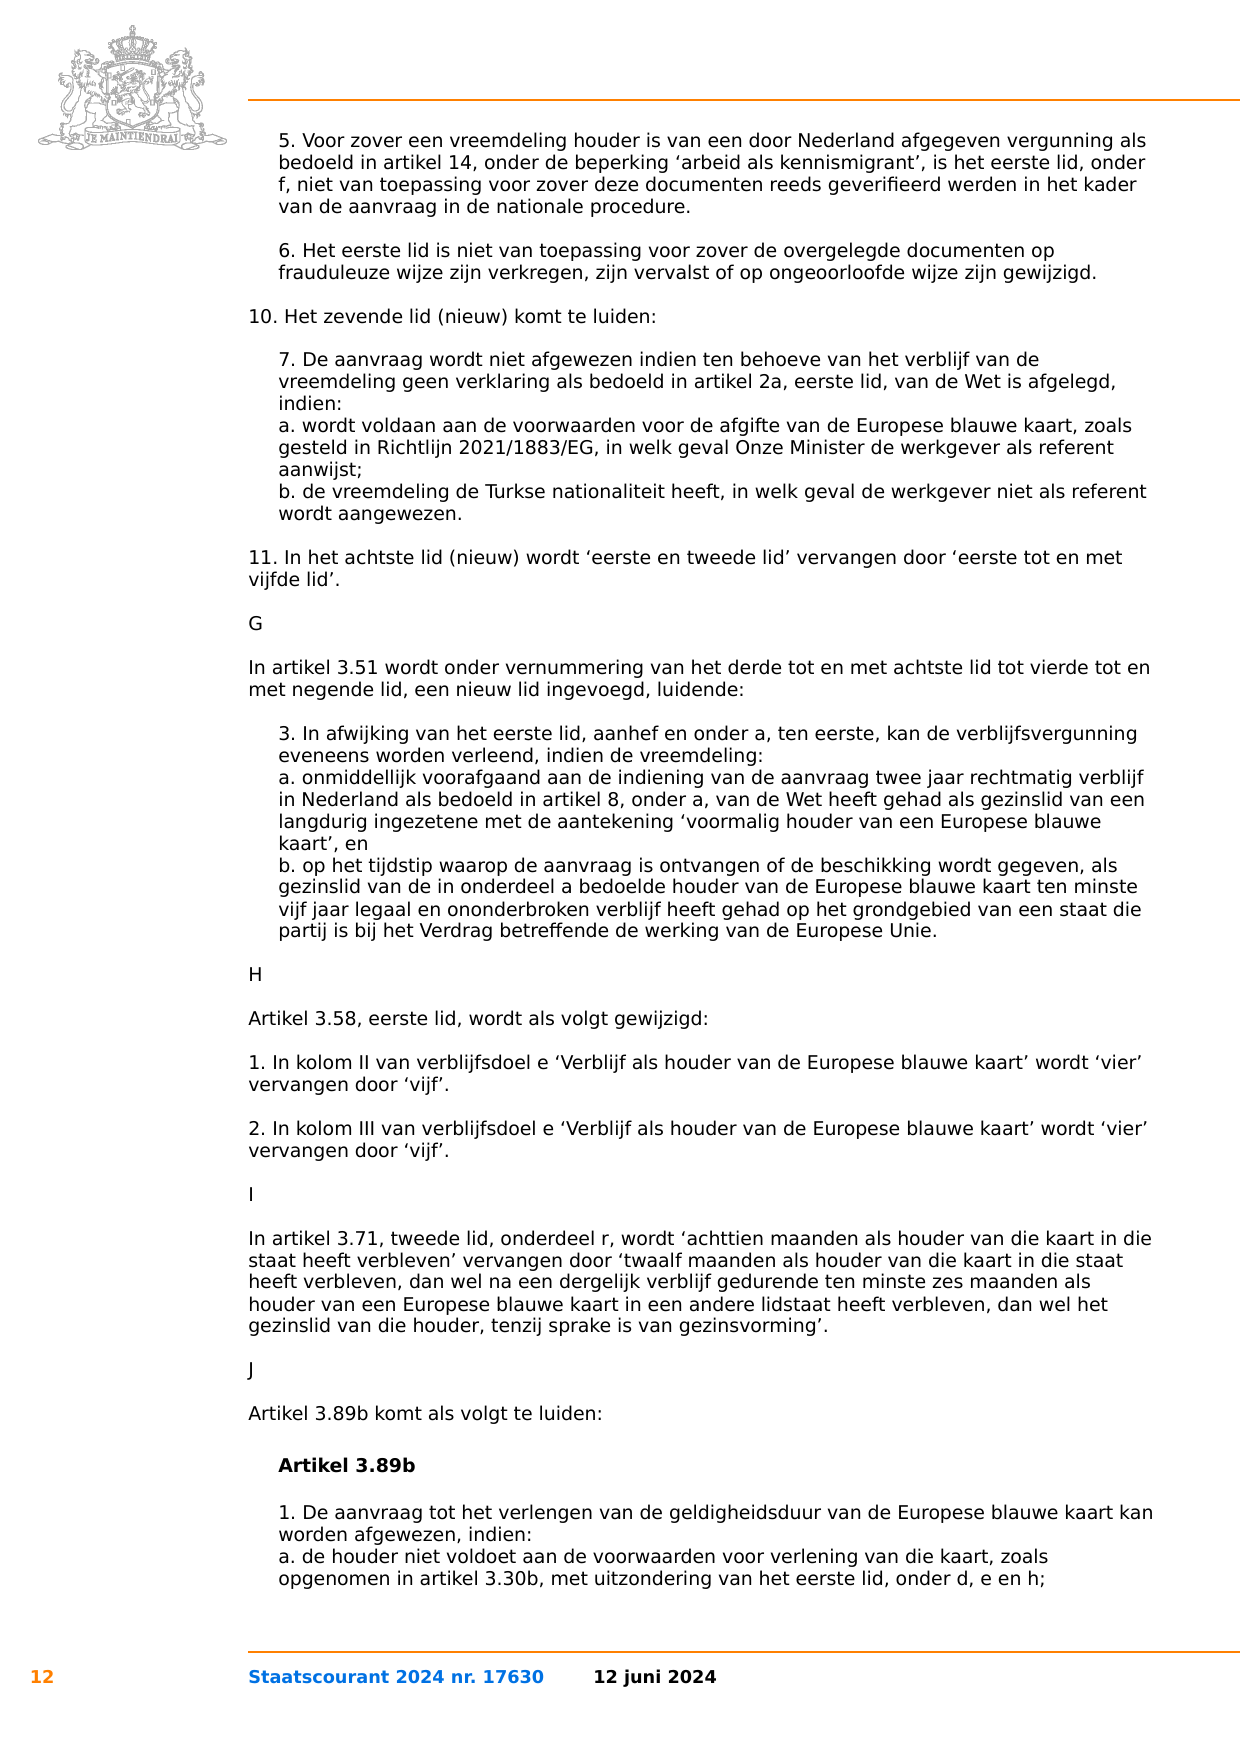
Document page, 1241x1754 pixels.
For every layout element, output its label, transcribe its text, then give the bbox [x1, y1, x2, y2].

text In artikel 3.51 wordt onder vernummering van het derde tot en met achtste lid tot vierde tot en met negende lid, een nieuw lid ingevoegd, luidende: [248, 657, 1163, 701]
text b. op het tijdstip waarop de aanvraag is ontvangen of de beschikking wordt gegeven, als gezinslid van de in onderdeel a bedoelde houder van de Europese blauwe kaart ten minste vijf jaar legaal en ononderbroken verblijf heeft gehad op het grondgebied van een staat die partij is bij het Verdrag betreffende de werking van de Europese Unie. [278, 854, 1163, 942]
text G [248, 613, 1163, 635]
text 2. In kolom III van verblijfsdoel e ‘Verblijf als houder van de Europese blauwe kaart’ wordt ‘vier’ vervangen door ‘vijf’. [248, 1118, 1163, 1162]
text 11. In het achtste lid (nieuw) wordt ‘eerste en tweede lid’ vervangen door ‘eerste tot en met vijfde lid’. [248, 547, 1163, 591]
subtitle Artikel 3.89b [278, 1455, 1163, 1477]
text In artikel 3.71, tweede lid, onderdeel r, wordt ‘achttien maanden als houder van die kaart in die staat heeft verbleven’ vervangen door ‘twaalf maanden als houder van die kaart in die staat heeft verbleven, dan wel na een dergelijk verblijf gedurende ten minste zes maanden als houder van een Europese blauwe kaart in een andere lidstaat heeft verbleven, dan wel het gezinslid van die houder, tenzij sprake is van gezinsvorming’. [248, 1227, 1163, 1337]
text 1. In kolom II van verblijfsdoel e ‘Verblijf als houder van de Europese blauwe kaart’ wordt ‘vier’ vervangen door ‘vijf’. [248, 1052, 1163, 1096]
text 10. Het zevende lid (nieuw) komt te luiden: [248, 306, 1163, 327]
text a. onmiddellijk voorafgaand aan de indiening van de aanvraag twee jaar rechtmatig verblijf in Nederland als bedoeld in artikel 8, onder a, van de Wet heeft gehad als gezinslid van een langdurig ingezetene met de aantekening ‘voormalig houder van een Europese blauwe kaart’, en [278, 767, 1163, 854]
text H [248, 964, 1163, 986]
text a. wordt voldaan aan de voorwaarden voor de afgifte van de Europese blauwe kaart, zoals gesteld in Richtlijn 2021/1883/EG, in welk geval Onze Minister de werkgever als referent aanwijst; [278, 415, 1163, 481]
text 1. De aanvraag tot het verlengen van de geldigheidsduur van de Europese blauwe kaart kan worden afgewezen, indien: [278, 1502, 1163, 1546]
text a. de houder niet voldoet aan de voorwaarden voor verlening van die kaart, zoals opgenomen in artikel 3.30b, met uitzondering van het eerste lid, onder d, e en h; [278, 1546, 1163, 1590]
text Artikel 3.58, eerste lid, wordt als volgt gewijzigd: [248, 1008, 1163, 1030]
text b. de vreemdeling de Turkse nationaliteit heeft, in welk geval de werkgever niet als referent wordt aangewezen. [278, 481, 1163, 525]
picture [38, 25, 227, 150]
text 5. Voor zover een vreemdeling houder is van een door Nederland afgegeven vergunning als bedoeld in artikel 14, onder de beperking ‘arbeid als kennismigrant’, is het eerste lid, onder f, niet van toepassing voor zover deze documenten reeds geverifieerd werden in het kader van de aanvraag in de nationale procedure. [278, 130, 1163, 218]
text I [248, 1184, 1163, 1206]
text Artikel 3.89b komt als volgt te luiden: [248, 1403, 1163, 1425]
text 3. In afwijking van het eerste lid, aanhef en onder a, ten eerste, kan de verblijfsvergunning eveneens worden verleend, indien de vreemdeling: [278, 723, 1163, 767]
text 7. De aanvraag wordt niet afgewezen indien ten behoeve van het verblijf van de vreemdeling geen verklaring als bedoeld in artikel 2a, eerste lid, van de Wet is afgelegd, indien: [278, 349, 1163, 415]
text 6. Het eerste lid is niet van toepassing voor zover de overgelegde documenten op frauduleuze wijze zijn verkregen, zijn vervalst of op ongeoorloofde wijze zijn gewijzigd. [278, 240, 1163, 284]
text J [248, 1359, 1163, 1381]
